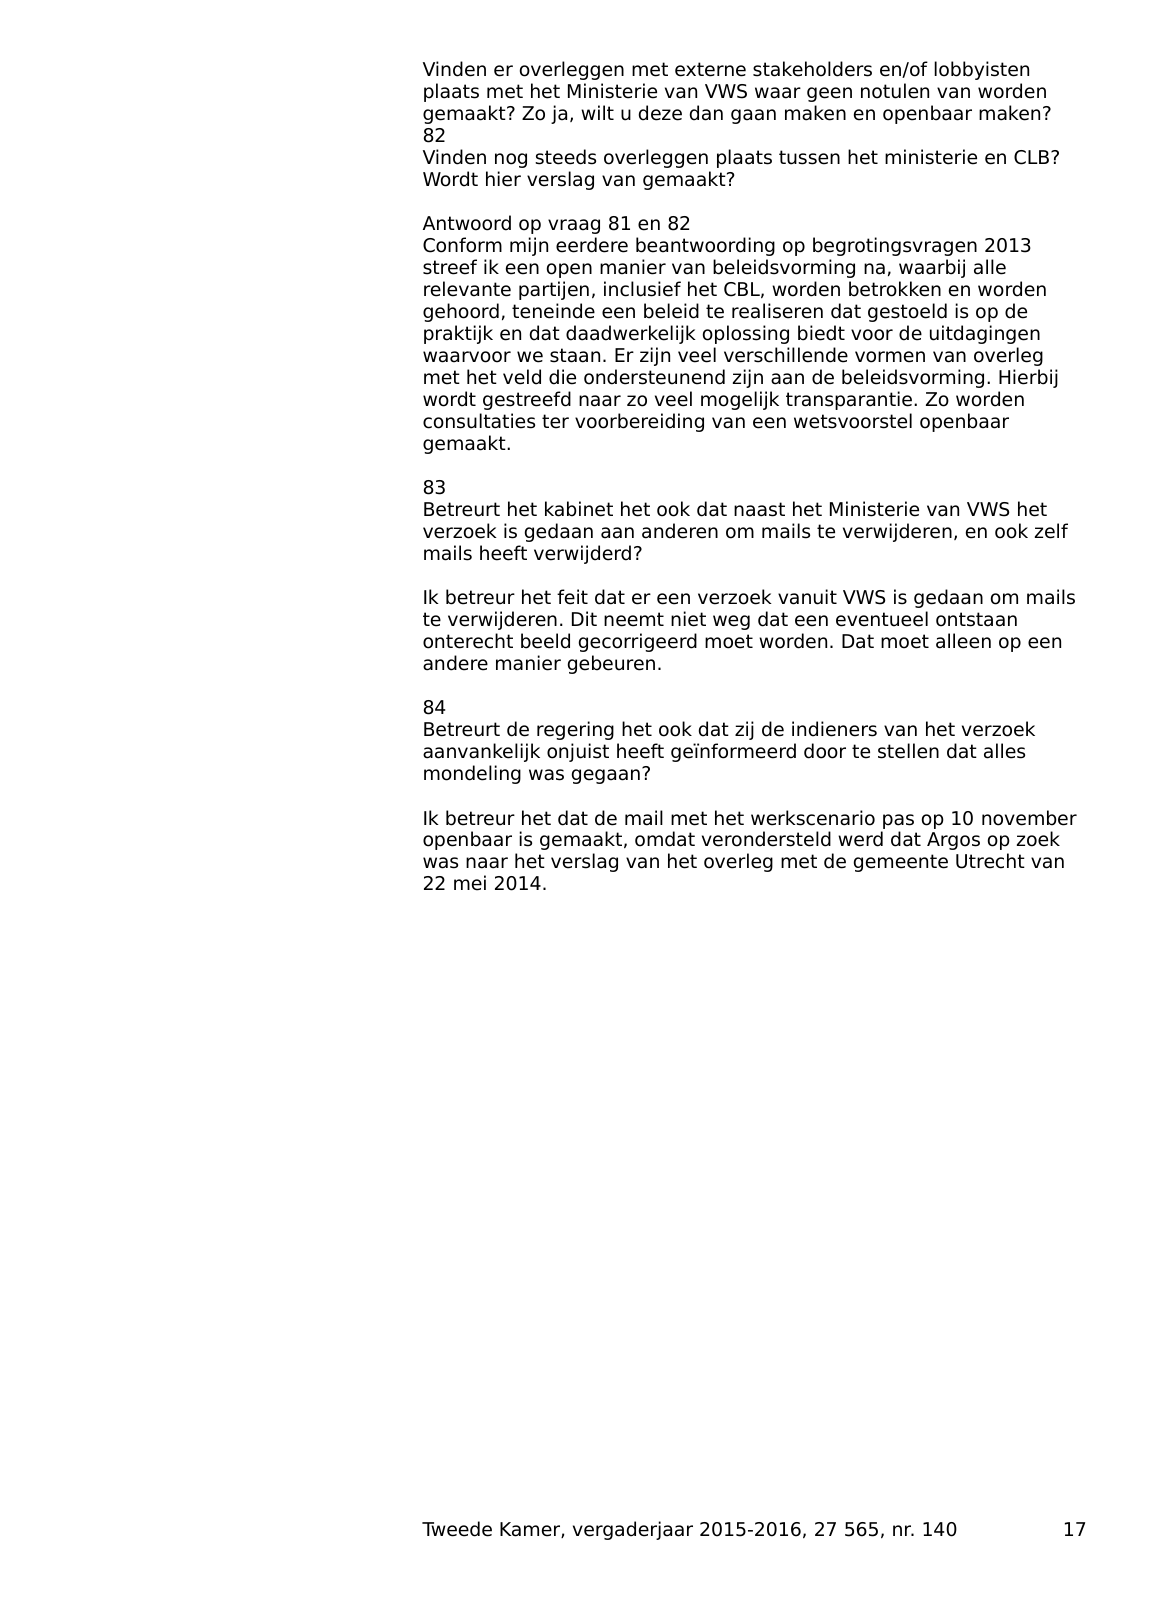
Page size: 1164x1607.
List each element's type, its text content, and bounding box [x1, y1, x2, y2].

text 84 [422, 697, 1087, 719]
text Conform mijn eerdere beantwoording op begrotingsvragen 2013 streef ik een open manier van beleidsvorming na, waarbij alle relevante partijen, inclusief het CBL, worden betrokken en worden gehoord, teneinde een beleid te realiseren dat gestoeld is op de praktijk en dat daadwerkelijk oplossing biedt voor de uitdagingen waarvoor we staan. Er zijn veel verschillende vormen van overleg met het veld die ondersteunend zijn aan de beleidsvorming. Hierbij wordt gestreefd naar zo veel mogelijk transparantie. Zo worden consultaties ter voorbereiding van een wetsvoorstel openbaar gemaakt. [422, 235, 1087, 455]
text Betreurt het kabinet het ook dat naast het Ministerie van VWS het verzoek is gedaan aan anderen om mails te verwijderen, en ook zelf mails heeft verwijderd? [422, 499, 1087, 565]
text Vinden nog steeds overleggen plaats tussen het ministerie en CLB? Wordt hier verslag van gemaakt? [422, 147, 1087, 191]
text Antwoord op vraag 81 en 82 [422, 213, 1087, 235]
text 83 [422, 477, 1087, 499]
text Betreurt de regering het ook dat zij de indieners van het verzoek aanvankelijk onjuist heeft geïnformeerd door te stellen dat alles mondeling was gegaan? [422, 719, 1087, 785]
text Ik betreur het dat de mail met het werkscenario pas op 10 november openbaar is gemaakt, omdat verondersteld werd dat Argos op zoek was naar het verslag van het overleg met de gemeente Utrecht van 22 mei 2014. [422, 807, 1087, 895]
text 82 [422, 125, 1087, 147]
text Ik betreur het feit dat er een verzoek vanuit VWS is gedaan om mails te verwijderen. Dit neemt niet weg dat een eventueel ontstaan onterecht beeld gecorrigeerd moet worden. Dat moet alleen op een andere manier gebeuren. [422, 587, 1087, 675]
text Vinden er overleggen met externe stakeholders en/of lobbyisten plaats met het Ministerie van VWS waar geen notulen van worden gemaakt? Zo ja, wilt u deze dan gaan maken en openbaar maken? [422, 59, 1087, 125]
